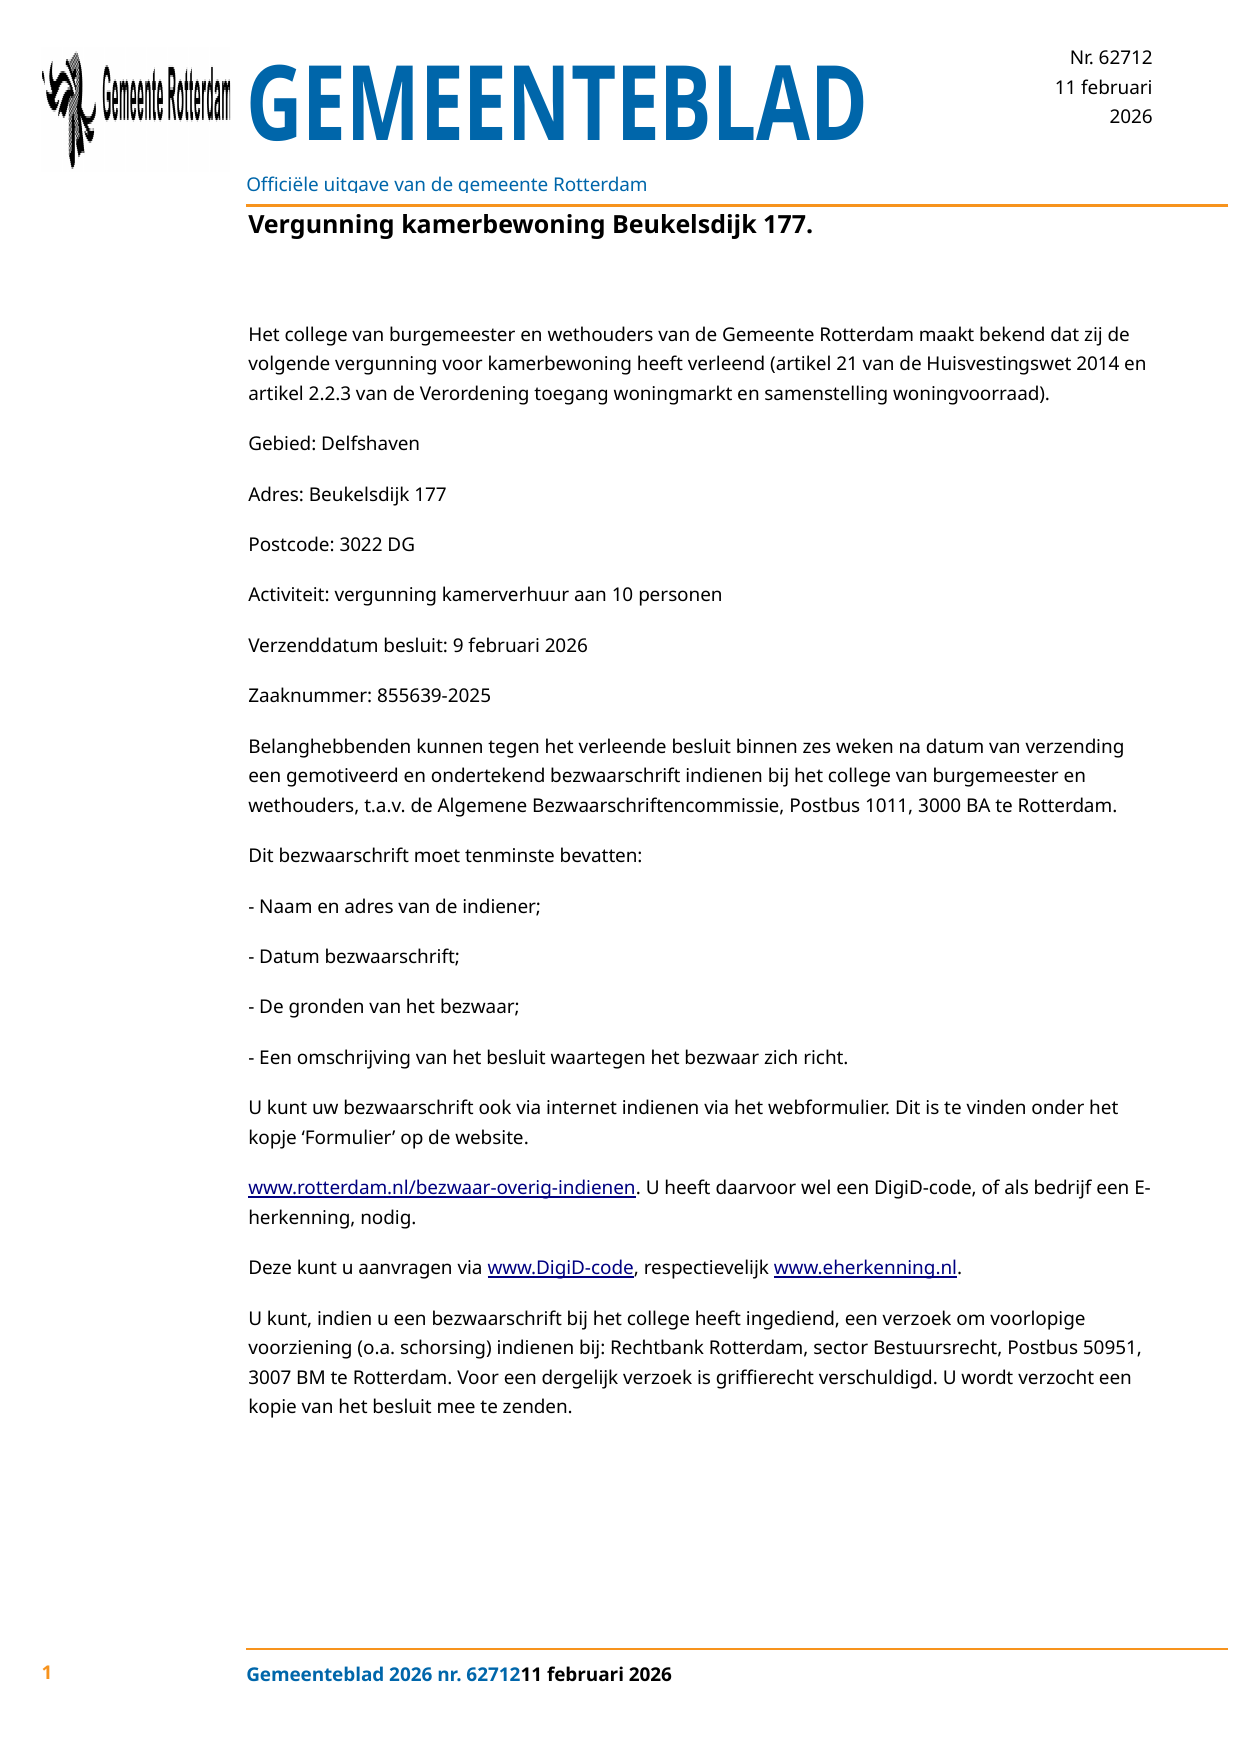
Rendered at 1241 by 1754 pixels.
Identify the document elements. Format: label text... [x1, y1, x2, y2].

text - De gronden van het bezwaar; [248, 994, 1152, 1019]
text Postcode: 3022 DG [248, 531, 1152, 557]
text Activiteit: vergunning kamerverhuur aan 10 personen [248, 582, 1152, 607]
text Dit bezwaarschrift moet tenminste bevatten: [248, 842, 1152, 868]
text U kunt, indien u een bezwaarschrift bij het college heeft ingediend, een verzoek om voorlopige voorziening (o.a. schorsing) indienen bij: Rechtbank Rotterdam, sector Bestuursrecht, Postbus 50951, 3007 BM te Rotterdam. Voor een dergelijk verzoek is griffierecht verschuldigd. U wordt verzocht een kopie van het besluit mee te zenden. [248, 1305, 1152, 1419]
text Zaaknummer: 855639-2025 [248, 682, 1152, 708]
text U kunt uw bezwaarschrift ook via internet indienen via het webformulier. Dit is te vinden onder het kopje ‘Formulier’ op de website. [248, 1094, 1152, 1150]
text Vergunning kamerbewoning Beukelsdijk 177. [248, 207, 1152, 241]
text Deze kunt u aanvragen via www.DigiD-code, respectievelijk www.eherkenning.nl. [248, 1254, 1152, 1280]
text www.rotterdam.nl/bezwaar-overig-indienen. U heeft daarvoor wel een DigiD-code, of als bedrijf een E-herkenning, nodig. [248, 1174, 1152, 1230]
text Adres: Beukelsdijk 177 [248, 481, 1152, 506]
text - Een omschrijving van het besluit waartegen het bezwaar zich richt. [248, 1044, 1152, 1070]
text Belanghebbenden kunnen tegen het verleende besluit binnen zes weken na datum van verzending een gemotiveerd en ondertekend bezwaarschrift indienen bij het college van burgemeester en wethouders, t.a.v. de Algemene Bezwaarschriftencommissie, Postbus 1011, 3000 BA te Rotterdam. [248, 733, 1152, 818]
text Gebied: Delfshaven [248, 430, 1152, 456]
text Verzenddatum besluit: 9 februari 2026 [248, 632, 1152, 658]
picture [41, 47, 231, 172]
text - Naam en adres van de indiener; [248, 893, 1152, 918]
text Het college van burgemeester en wethouders van de Gemeente Rotterdam maakt bekend dat zij de volgende vergunning voor kamerbewoning heeft verleend (artikel 21 van de Huisvestingswet 2014 en artikel 2.2.3 van de Verordening toegang woningmarkt en samenstelling woningvoorraad). [248, 321, 1152, 406]
text - Datum bezwaarschrift; [248, 943, 1152, 969]
